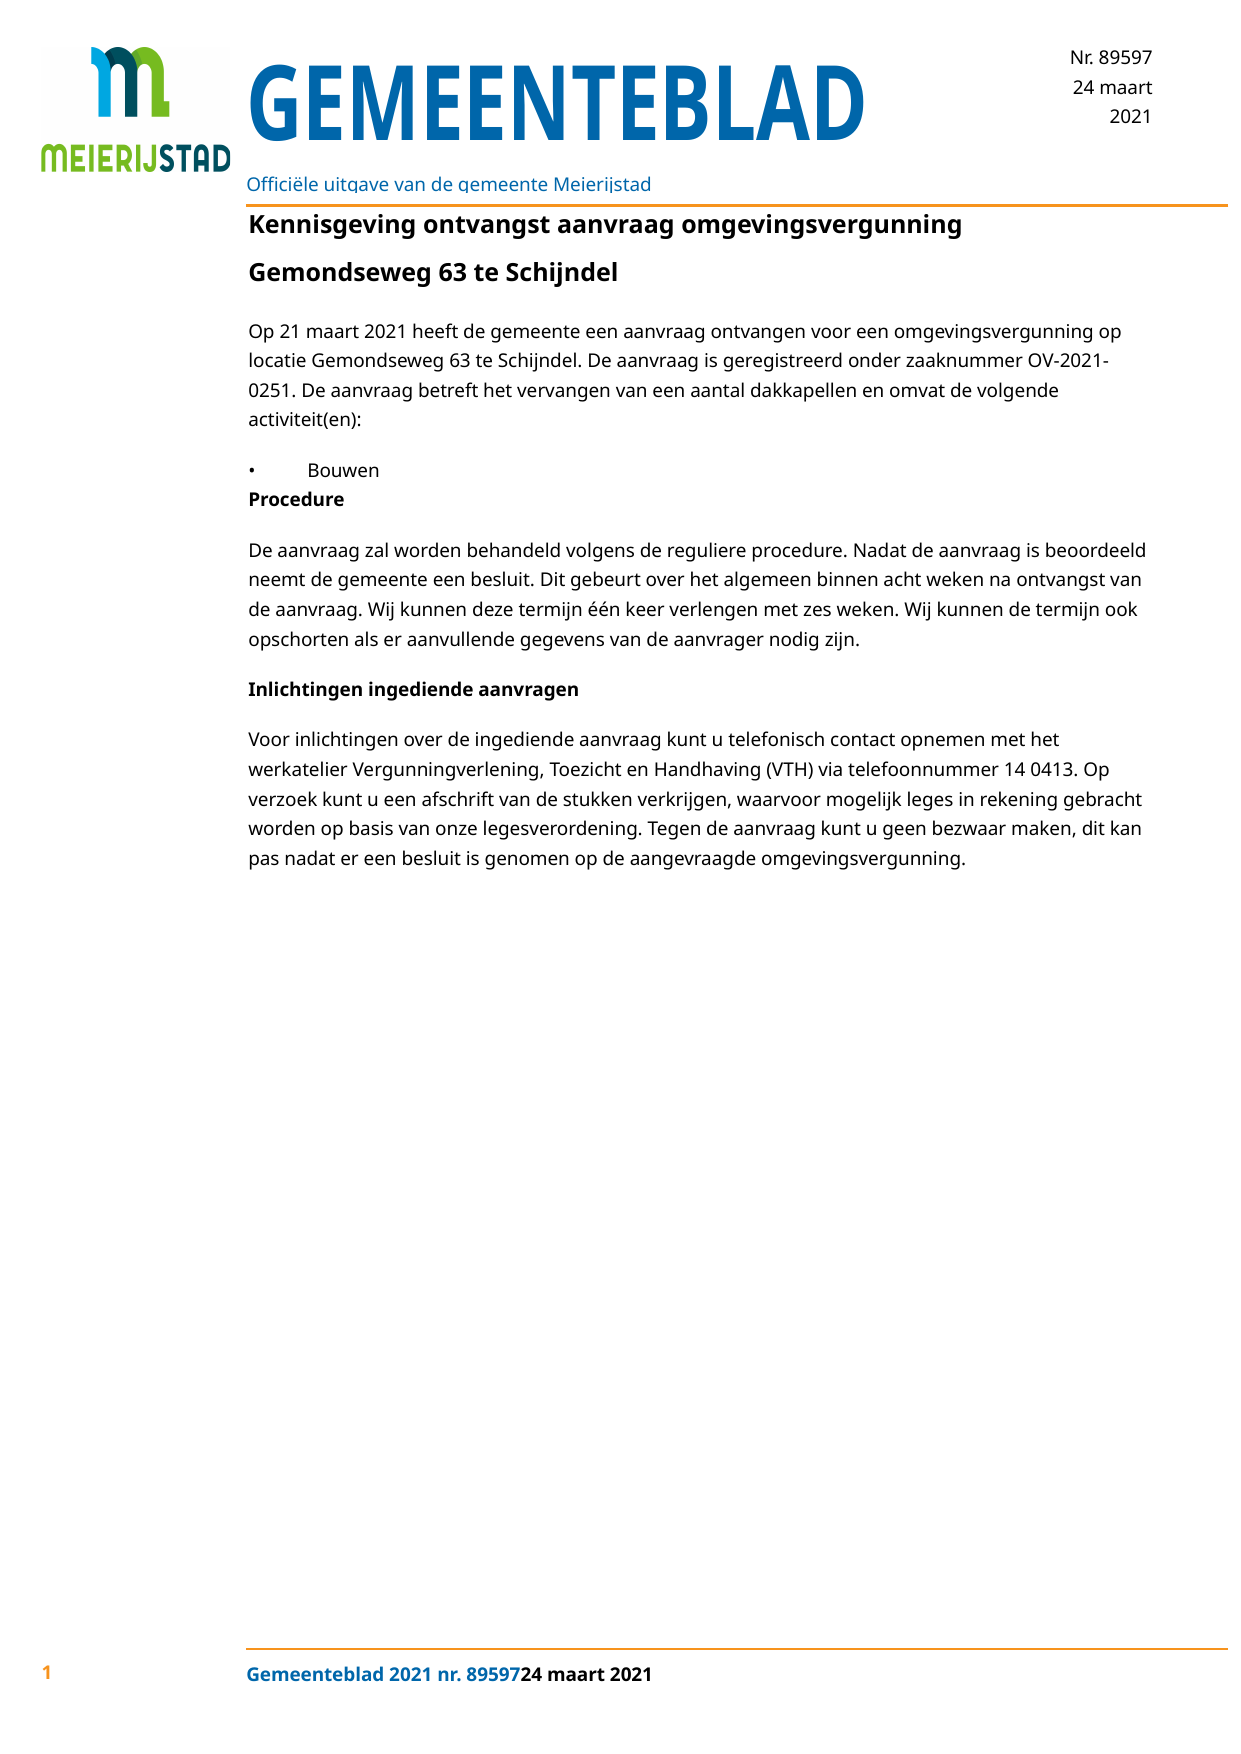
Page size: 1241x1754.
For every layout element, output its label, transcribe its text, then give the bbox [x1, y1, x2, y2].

text Kennisgeving ontvangst aanvraag omgevingsvergunning Gemondseweg 63 te Schijndel [248, 207, 1152, 288]
picture [41, 47, 231, 172]
text Procedure [248, 487, 1152, 512]
text Op 21 maart 2021 heeft de gemeente een aanvraag ontvangen voor een omgevingsvergunning op locatie Gemondseweg 63 te Schijndel. De aanvraag is geregistreerd onder zaaknummer OV-2021-0251. De aanvraag betreft het vervangen van een aantal dakkapellen en omvat de volgende activiteit(en): [248, 318, 1152, 432]
text Voor inlichtingen over de ingediende aanvraag kunt u telefonisch contact opnemen met het werkatelier Vergunningverlening, Toezicht en Handhaving (VTH) via telefoonnummer 14 0413. Op verzoek kunt u een afschrift van de stukken verkrijgen, waarvoor mogelijk leges in rekening gebracht worden op basis van onze legesverordening. Tegen de aanvraag kunt u geen bezwaar maken, dit kan pas nadat er een besluit is genomen op de aangevraagde omgevingsvergunning. [248, 727, 1152, 871]
text De aanvraag zal worden behandeld volgens de reguliere procedure. Nadat de aanvraag is beoordeeld neemt de gemeente een besluit. Dit gebeurt over het algemeen binnen acht weken na ontvangst van de aanvraag. Wij kunnen deze termijn één keer verlengen met zes weken. Wij kunnen de termijn ook opschorten als er aanvullende gegevens van de aanvrager nodig zijn. [248, 537, 1152, 652]
text Inlichtingen ingediende aanvragen [248, 676, 1152, 702]
list Bouwen [248, 457, 1152, 483]
